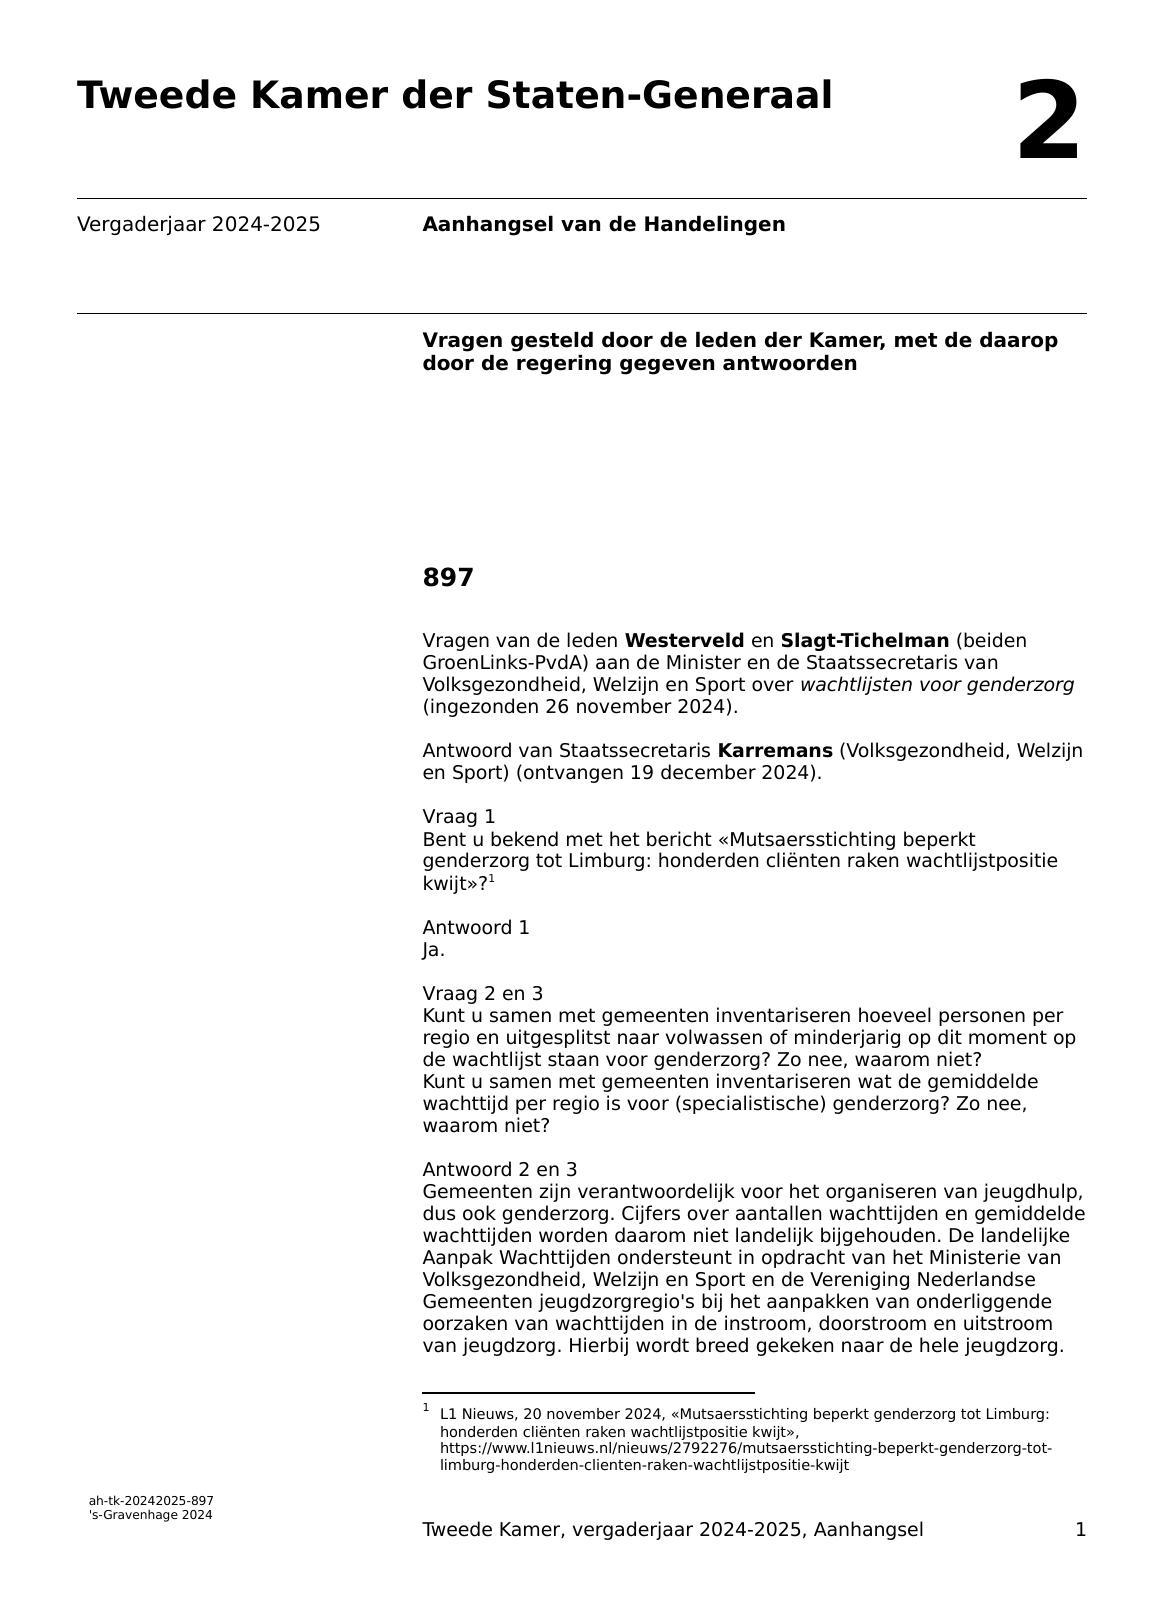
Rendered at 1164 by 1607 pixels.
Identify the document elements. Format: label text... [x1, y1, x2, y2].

text L1 Nieuws, 20 november 2024, «Mutsaersstichting beperkt genderzorg tot Limburg: honderden cliënten raken wachtlijstpositie kwijt», https://www.l1nieuws.nl/nieuws/2792276/mutsaersstichting-beperkt-genderzorg-tot-limburg-honderden-clienten-raken-wachtlijstpositie-kwijt [422, 1402, 1087, 1474]
table_header Tweede Kamer der Staten-Generaal [77, 59, 886, 198]
text Vraag 2 en 3 [422, 983, 1087, 1005]
text Antwoord 1 [422, 917, 1087, 938]
text 's-Gravenhage 2024 [88, 1508, 323, 1522]
text Vraag 1 [422, 806, 1087, 828]
text 897 [422, 563, 1087, 592]
text Bent u bekend met het bericht «Mutsaersstichting beperkt genderzorg tot Limburg: honderden cliënten raken wachtlijstpositie kwijt»? [422, 828, 1087, 894]
table_cell Aanhangsel van de Handelingen [422, 199, 1087, 313]
text Ja. [422, 938, 1087, 961]
text ah-tk-20242025-897 [88, 1494, 323, 1508]
text Antwoord van Staatssecretaris Karremans (Volksgezondheid, Welzijn en Sport) (ontvangen 19 december 2024). [422, 740, 1087, 784]
text Antwoord 2 en 3 [422, 1159, 1087, 1181]
table_cell Vergaderjaar 2024-2025 [77, 199, 422, 313]
text Kunt u samen met gemeenten inventariseren wat de gemiddelde wachttijd per regio is voor (specialistische) genderzorg? Zo nee, waarom niet? [422, 1071, 1087, 1137]
text Kunt u samen met gemeenten inventariseren hoeveel personen per regio en uitgesplitst naar volwassen of minderjarig op dit moment op de wachtlijst staan voor genderzorg? Zo nee, waarom niet? [422, 1005, 1087, 1071]
text Gemeenten zijn verantwoordelijk voor het organiseren van jeugdhulp, dus ook genderzorg. Cijfers over aantallen wachttijden en gemiddelde wachttijden worden daarom niet landelijk bijgehouden. De landelijke Aanpak Wachttijden ondersteunt in opdracht van het Ministerie van Volksgezondheid, Welzijn en Sport en de Vereniging Nederlandse Gemeenten jeugdzorgregio's bij het aanpakken van onderliggende oorzaken van wachttijden in de instroom, doorstroom en uitstroom van jeugdzorg. Hierbij wordt breed gekeken naar de hele jeugdzorg. [422, 1181, 1087, 1357]
table_cell [77, 314, 422, 375]
table_cell Vragen gesteld door de leden der Kamer, met de daarop door de regering gegeven antwoorden [422, 314, 1087, 375]
table_header 2 [886, 59, 1087, 198]
text Vragen van de leden Westerveld en Slagt-Tichelman (beiden GroenLinks-PvdA) aan de Minister en de Staatssecretaris van Volksgezondheid, Welzijn en Sport over wachtlijsten voor genderzorg (ingezonden 26 november 2024). [422, 630, 1087, 718]
